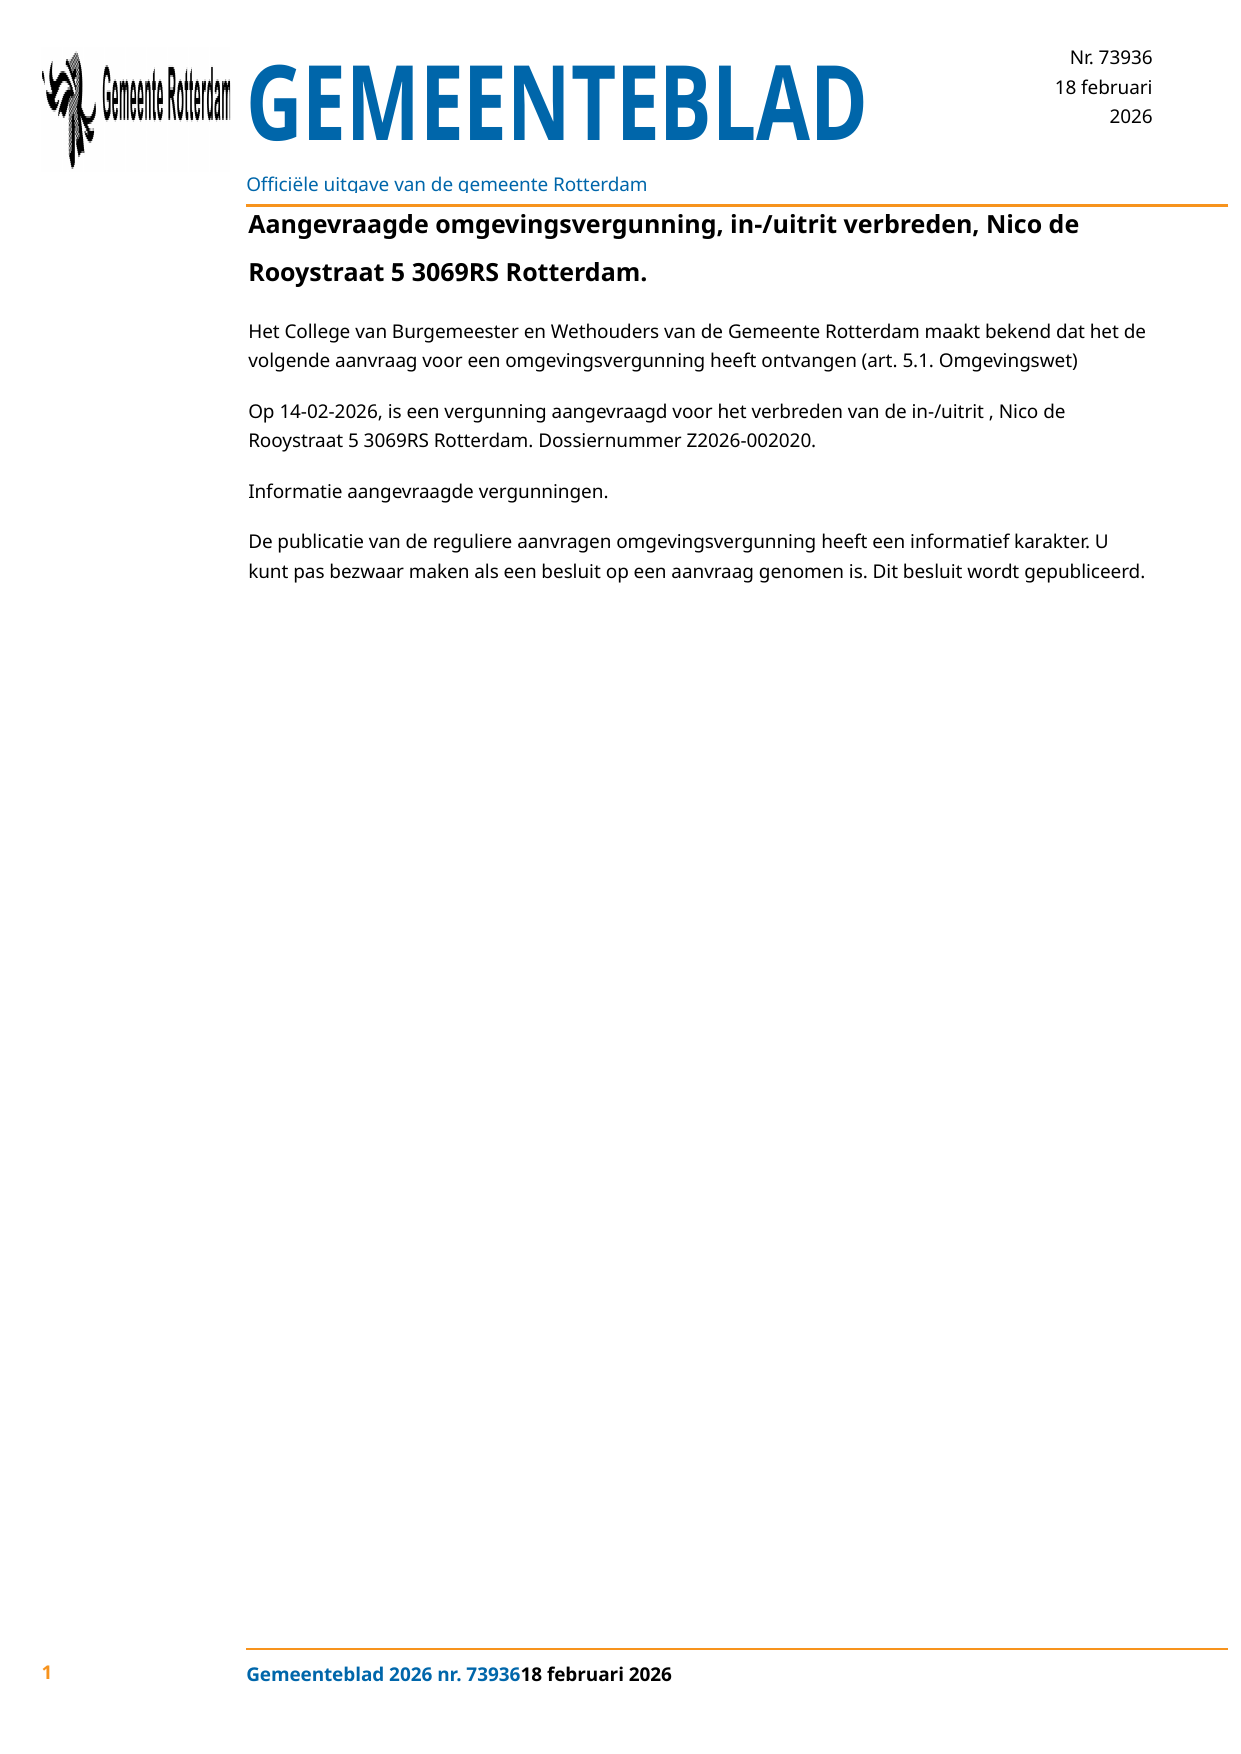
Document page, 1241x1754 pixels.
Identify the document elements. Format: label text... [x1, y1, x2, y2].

text Het College van Burgemeester en Wethouders van de Gemeente Rotterdam maakt bekend dat het de volgende aanvraag voor een omgevingsvergunning heeft ontvangen (art. 5.1. Omgevingswet) [248, 318, 1152, 373]
picture [41, 47, 231, 172]
text Informatie aangevraagde vergunningen. [248, 478, 1152, 504]
text De publicatie van de reguliere aanvragen omgevingsvergunning heeft een informatief karakter. U kunt pas bezwaar maken als een besluit op een aanvraag genomen is. Dit besluit wordt gepubliceerd. [248, 528, 1152, 584]
text Aangevraagde omgevingsvergunning, in-/uitrit verbreden, Nico de Rooystraat 5 3069RS Rotterdam. [248, 207, 1152, 288]
text Op 14-02-2026, is een vergunning aangevraagd voor het verbreden van de in-/uitrit , Nico de Rooystraat 5 3069RS Rotterdam. Dossiernummer Z2026-002020. [248, 398, 1152, 453]
